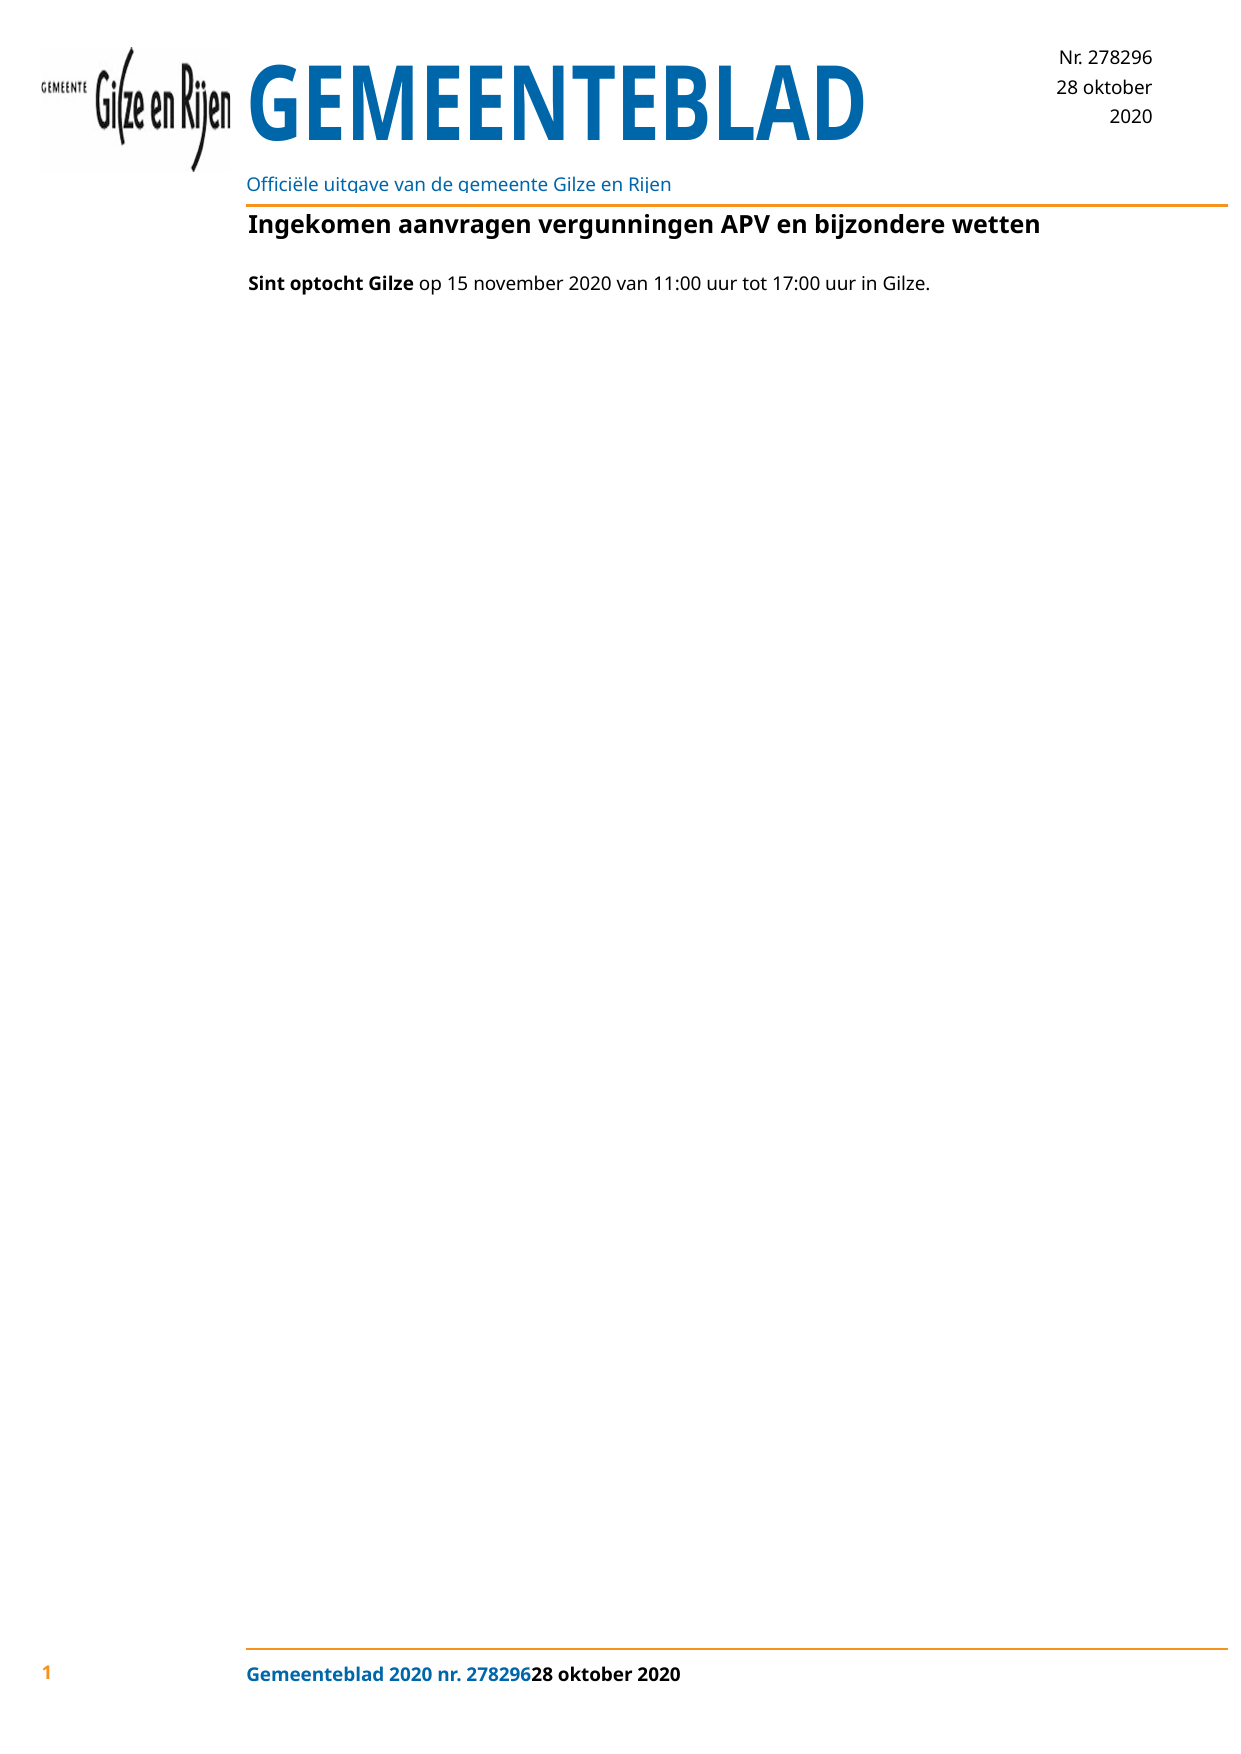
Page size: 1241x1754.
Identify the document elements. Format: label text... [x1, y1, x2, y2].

text Sint optocht Gilze op 15 november 2020 van 11:00 uur tot 17:00 uur in Gilze. [248, 270, 1152, 296]
picture [41, 47, 231, 172]
text Ingekomen aanvragen vergunningen APV en bijzondere wetten [248, 207, 1152, 241]
